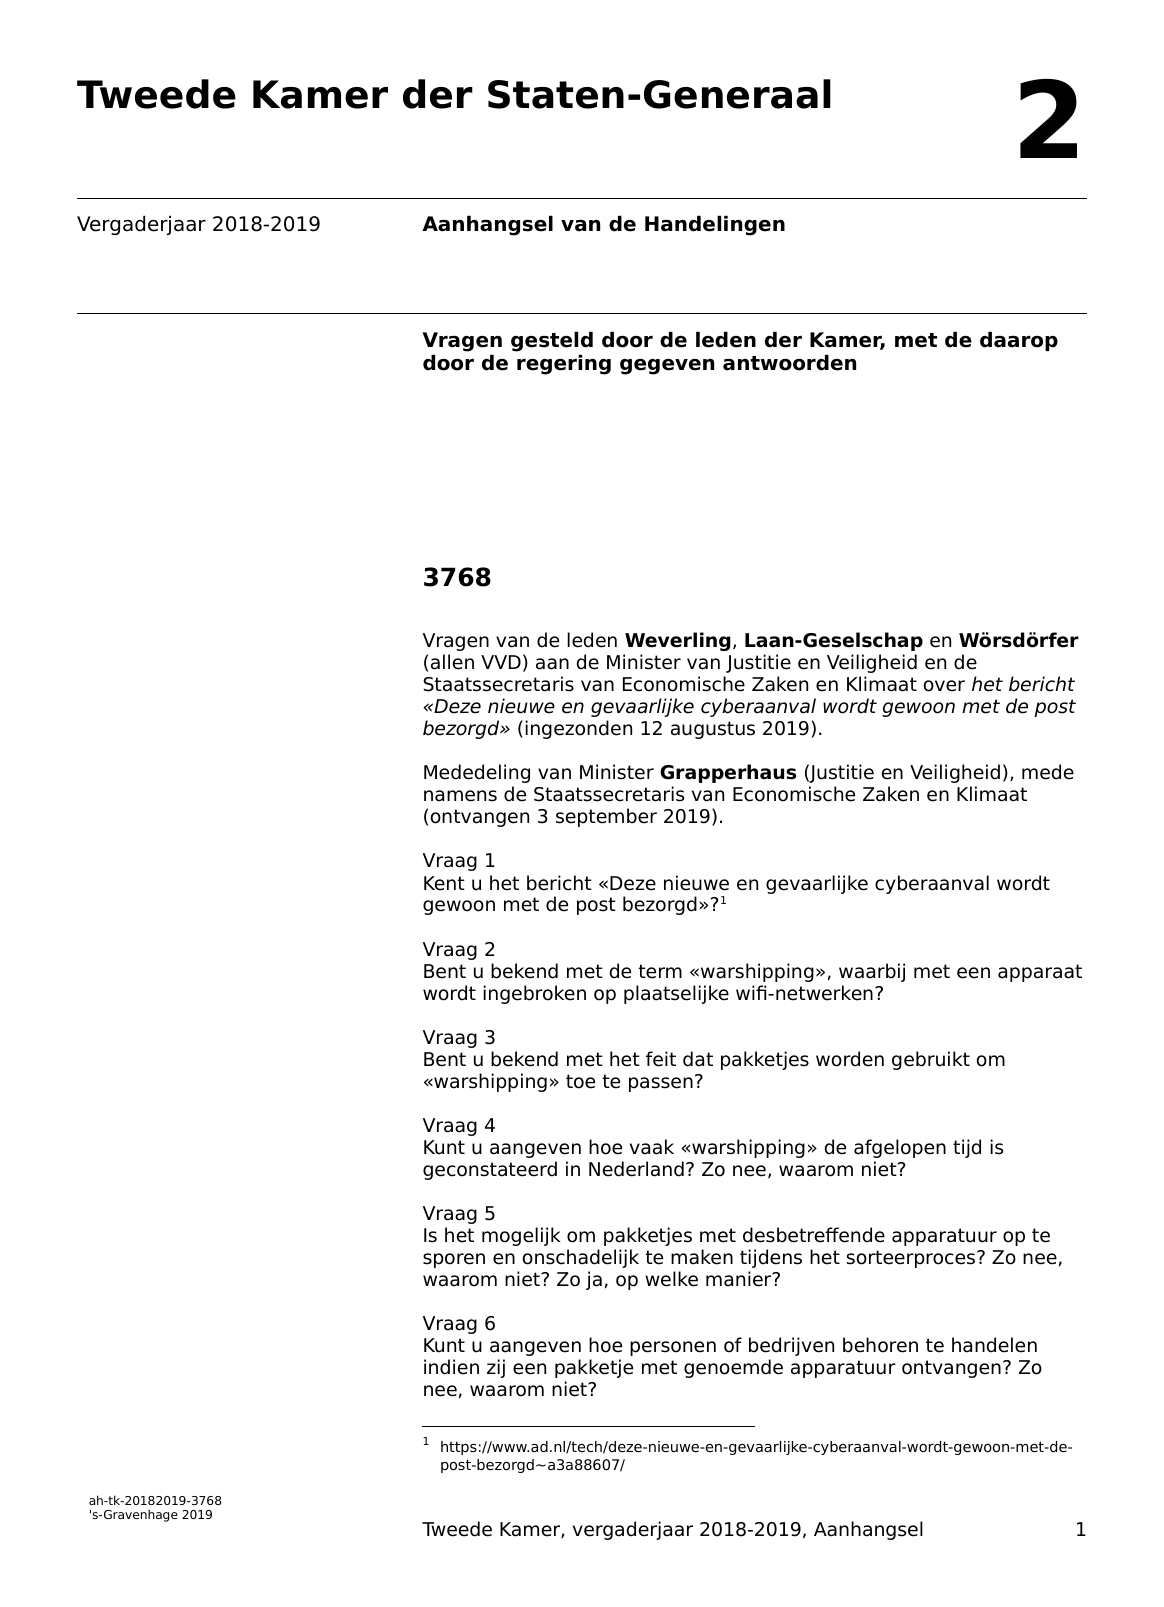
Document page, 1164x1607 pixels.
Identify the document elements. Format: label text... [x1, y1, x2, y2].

table_cell Vergaderjaar 2018-2019 [77, 199, 422, 313]
text Vraag 3 [422, 1027, 1087, 1049]
text Bent u bekend met het feit dat pakketjes worden gebruikt om «warshipping» toe te passen? [422, 1049, 1087, 1093]
text Kunt u aangeven hoe personen of bedrijven behoren te handelen indien zij een pakketje met genoemde apparatuur ontvangen? Zo nee, waarom niet? [422, 1335, 1087, 1401]
text Mededeling van Minister Grapperhaus (Justitie en Veiligheid), mede namens de Staatssecretaris van Economische Zaken en Klimaat (ontvangen 3 september 2019). [422, 762, 1087, 828]
text Kunt u aangeven hoe vaak «warshipping» de afgelopen tijd is geconstateerd in Nederland? Zo nee, waarom niet? [422, 1137, 1087, 1181]
text Vraag 1 [422, 850, 1087, 872]
text 3768 [422, 563, 1087, 592]
table_header Tweede Kamer der Staten-Generaal [77, 59, 886, 198]
text Vraag 4 [422, 1115, 1087, 1137]
text ah-tk-20182019-3768 [88, 1494, 323, 1508]
text Kent u het bericht «Deze nieuwe en gevaarlijke cyberaanval wordt gewoon met de post bezorgd»? [422, 872, 1087, 916]
table_header 2 [886, 59, 1087, 198]
text 's-Gravenhage 2019 [88, 1508, 323, 1522]
text Vraag 5 [422, 1203, 1087, 1225]
text Vraag 2 [422, 938, 1087, 961]
text Vraag 6 [422, 1313, 1087, 1335]
table_cell Vragen gesteld door de leden der Kamer, met de daarop door de regering gegeven antwoorden [422, 314, 1087, 375]
text Is het mogelijk om pakketjes met desbetreffende apparatuur op te sporen en onschadelijk te maken tijdens het sorteerproces? Zo nee, waarom niet? Zo ja, op welke manier? [422, 1225, 1087, 1291]
text https://www.ad.nl/tech/deze-nieuwe-en-gevaarlijke-cyberaanval-wordt-gewoon-met-de-post-bezorgd~a3a88607/ [422, 1435, 1087, 1474]
text Vragen van de leden Weverling, Laan-Geselschap en Wörsdörfer (allen VVD) aan de Minister van Justitie en Veiligheid en de Staatssecretaris van Economische Zaken en Klimaat over het bericht «Deze nieuwe en gevaarlijke cyberaanval wordt gewoon met de post bezorgd» (ingezonden 12 augustus 2019). [422, 630, 1087, 740]
table_cell [77, 314, 422, 375]
text Bent u bekend met de term «warshipping», waarbij met een apparaat wordt ingebroken op plaatselijke wifi-netwerken? [422, 961, 1087, 1004]
table_cell Aanhangsel van de Handelingen [422, 199, 1087, 313]
